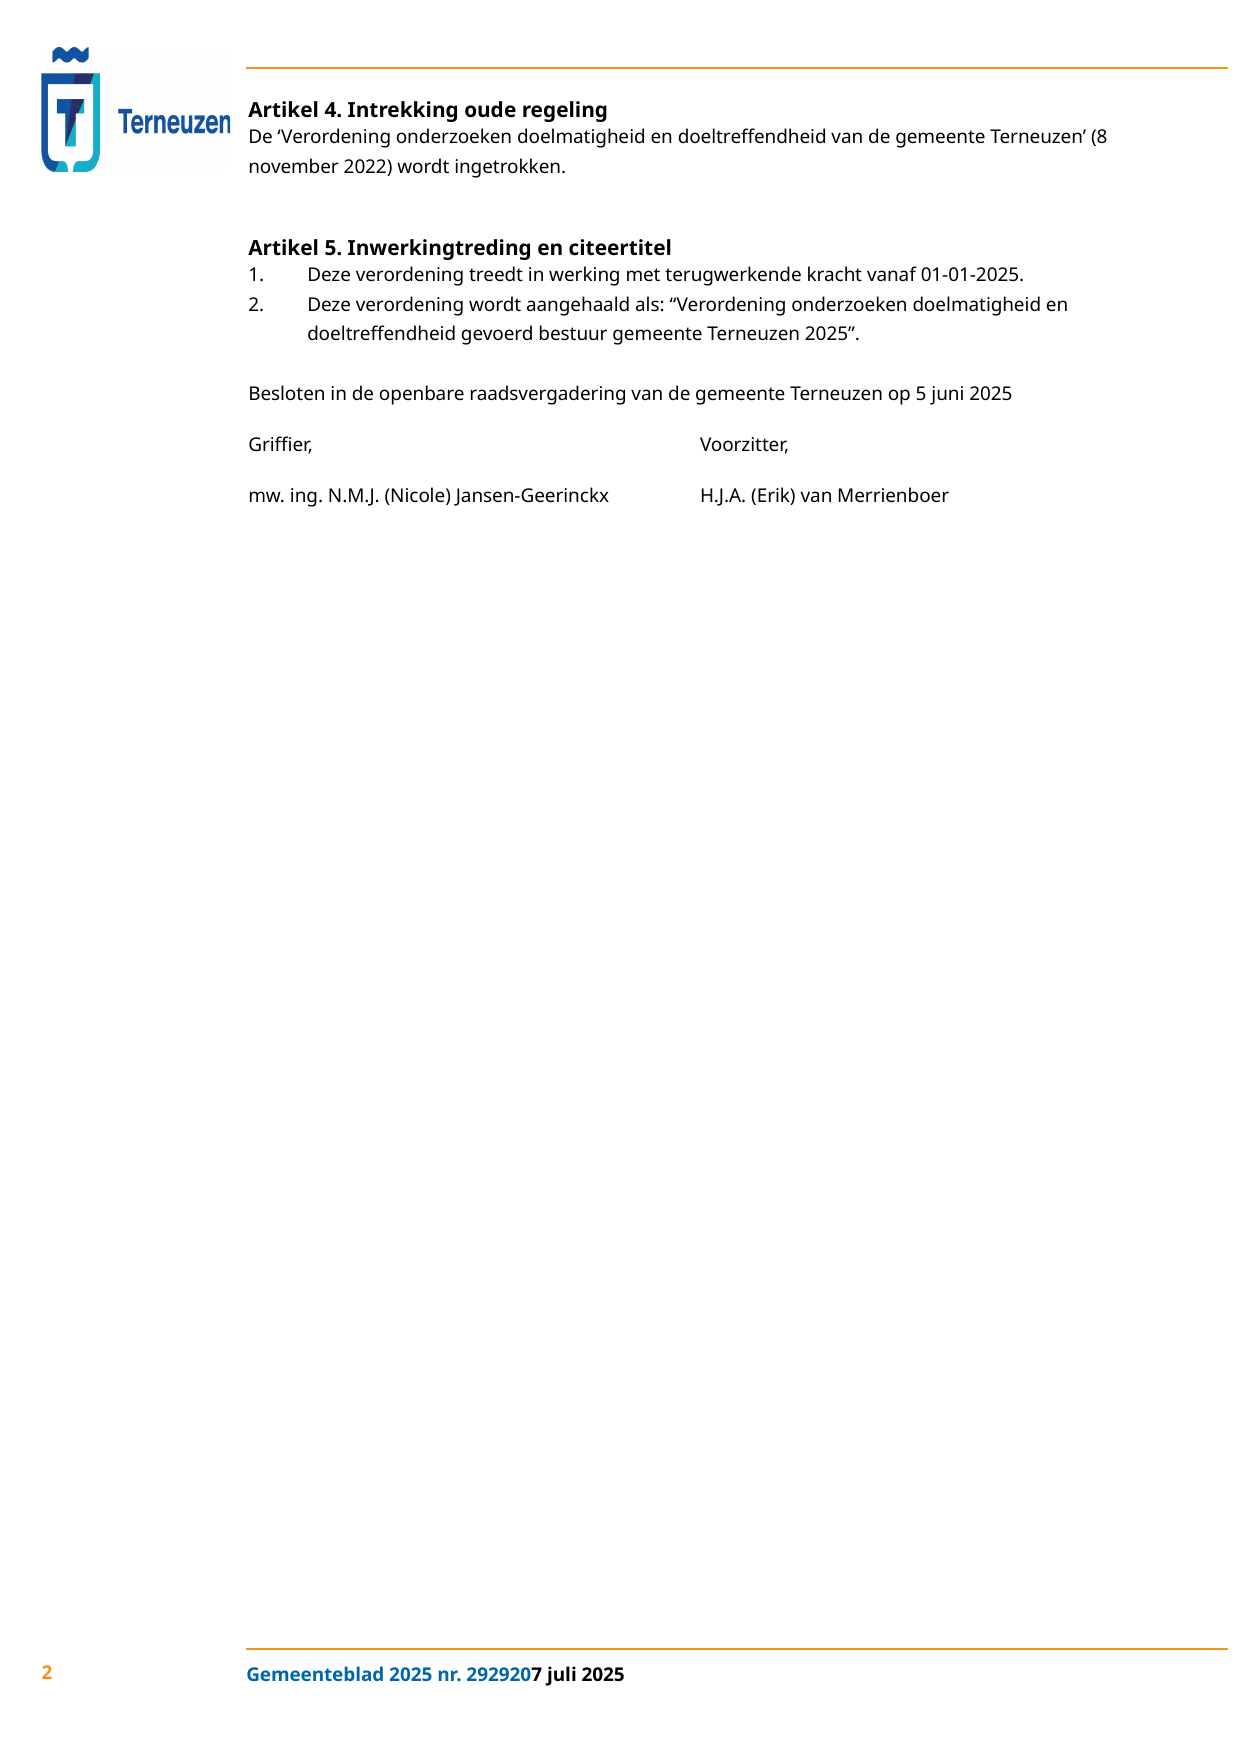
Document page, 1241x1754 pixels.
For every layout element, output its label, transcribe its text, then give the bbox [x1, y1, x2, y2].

table_cell [248, 457, 1152, 483]
table_cell Griffier, [248, 431, 700, 457]
table_header Besloten in de openbare raadsvergadering van de gemeente Terneuzen op 5 juni 2025 [248, 380, 1152, 405]
table_cell [248, 405, 1152, 431]
text Artikel 5. Inwerkingtreding en citeertitel [248, 233, 1152, 261]
picture [41, 47, 231, 172]
text De ‘Verordening onderzoeken doelmatigheid en doeltreffendheid van de gemeente Terneuzen’ (8 november 2022) wordt ingetrokken. [248, 123, 1152, 178]
table_cell Voorzitter, [700, 431, 1152, 457]
table_cell H.J.A. (Erik) van Merrienboer [700, 483, 1152, 508]
list Deze verordening treedt in werking met terugwerkende kracht vanaf 01-01-2025. [248, 261, 1152, 287]
list Deze verordening wordt aangehaald als: “Verordening onderzoeken doelmatigheid en doeltreffendheid gevoerd bestuur gemeente Terneuzen 2025”. [248, 291, 1152, 346]
table_cell mw. ing. N.M.J. (Nicole) Jansen-Geerinckx [248, 483, 700, 508]
text Artikel 4. Intrekking oude regeling [248, 95, 1152, 123]
